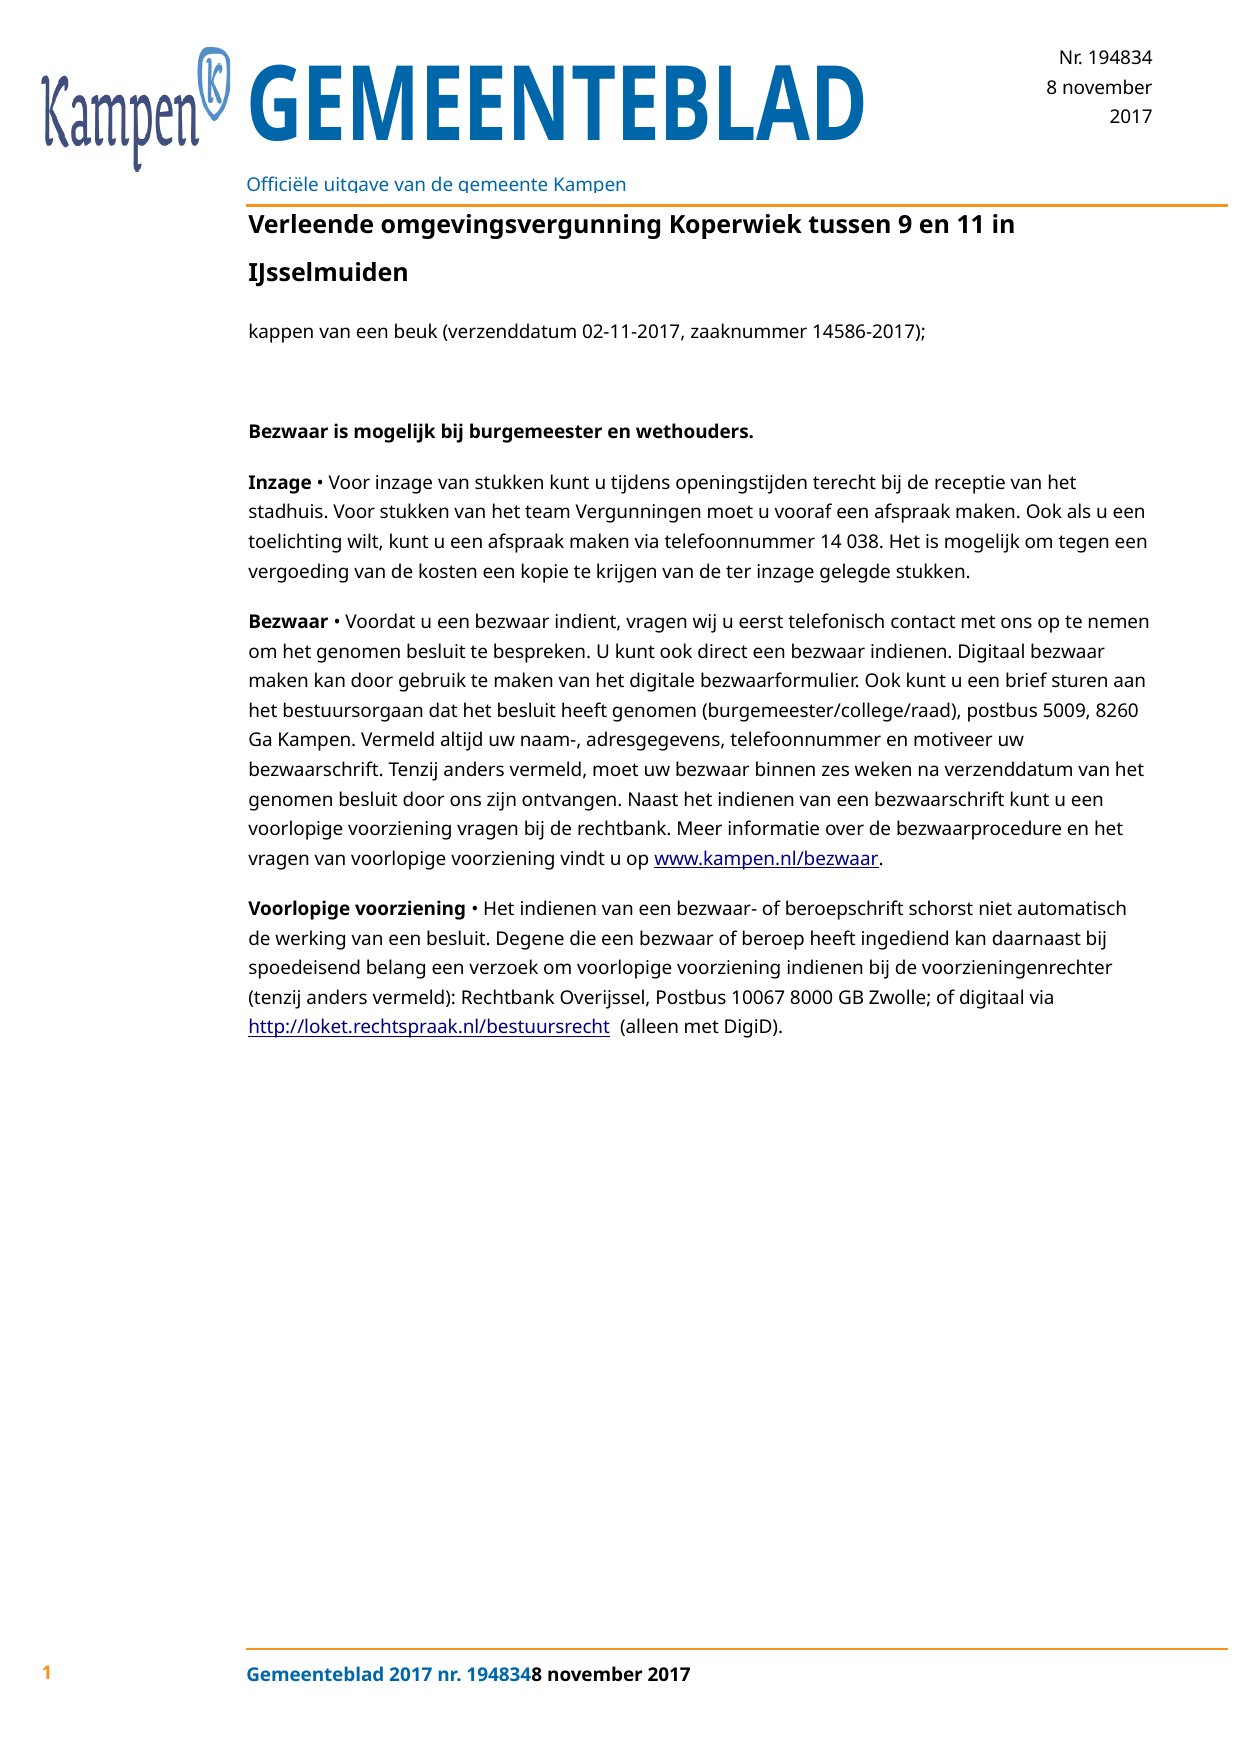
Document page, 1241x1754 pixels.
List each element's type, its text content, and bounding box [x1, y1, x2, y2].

text Voorlopige voorziening • Het indienen van een bezwaar- of beroepschrift schorst niet automatisch de werking van een besluit. Degene die een bezwaar of beroep heeft ingediend kan daarnaast bij spoedeisend belang een verzoek om voorlopige voorziening indienen bij de voorzieningenrechter (tenzij anders vermeld): Rechtbank Overijssel, Postbus 10067 8000 GB Zwolle; of digitaal via http://loket.rechtspraak.nl/bestuursrecht (alleen met DigiD). [248, 895, 1152, 1039]
picture [41, 47, 231, 172]
text kappen van een beuk (verzenddatum 02-11-2017, zaaknummer 14586-2017); [248, 318, 1152, 344]
text Inzage • Voor inzage van stukken kunt u tijdens openingstijden terecht bij de receptie van het stadhuis. Voor stukken van het team Vergunningen moet u vooraf een afspraak maken. Ook als u een toelichting wilt, kunt u een afspraak maken via telefoonnummer 14 038. Het is mogelijk om tegen een vergoeding van de kosten een kopie te krijgen van de ter inzage gelegde stukken. [248, 469, 1152, 584]
text Bezwaar is mogelijk bij burgemeester en wethouders. [248, 419, 1152, 444]
text Bezwaar • Voordat u een bezwaar indient, vragen wij u eerst telefonisch contact met ons op te nemen om het genomen besluit te bespreken. U kunt ook direct een bezwaar indienen. Digitaal bezwaar maken kan door gebruik te maken van het digitale bezwaarformulier. Ook kunt u een brief sturen aan het bestuursorgaan dat het besluit heeft genomen (burgemeester/college/raad), postbus 5009, 8260 Ga Kampen. Vermeld altijd uw naam-, adresgegevens, telefoonnummer en motiveer uw bezwaarschrift. Tenzij anders vermeld, moet uw bezwaar binnen zes weken na verzenddatum van het genomen besluit door ons zijn ontvangen. Naast het indienen van een bezwaarschrift kunt u een voorlopige voorziening vragen bij de rechtbank. Meer informatie over de bezwaarprocedure en het vragen van voorlopige voorziening vindt u op www.kampen.nl/bezwaar. [248, 608, 1152, 871]
text Verleende omgevingsvergunning Koperwiek tussen 9 en 11 in IJsselmuiden [248, 207, 1152, 288]
